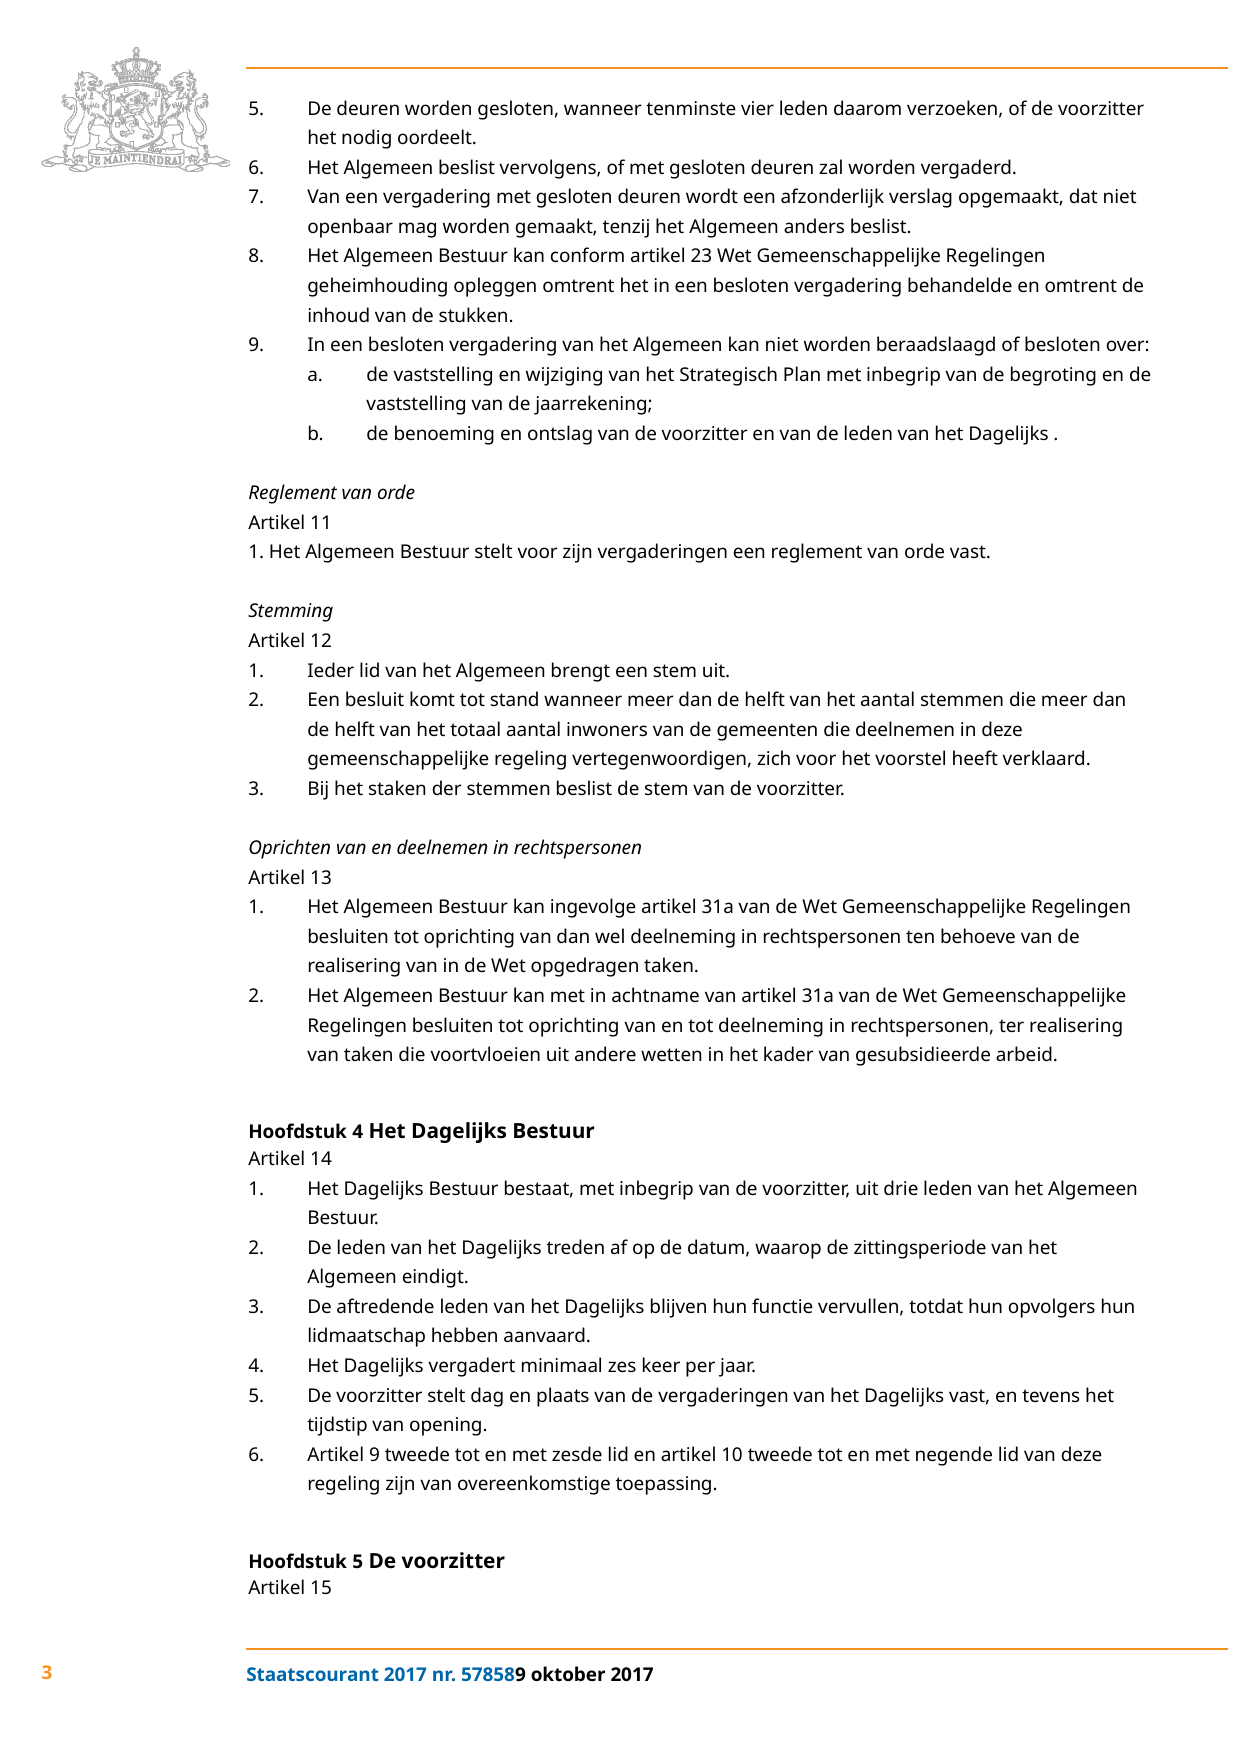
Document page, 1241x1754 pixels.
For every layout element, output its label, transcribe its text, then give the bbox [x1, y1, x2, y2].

text Hoofdstuk 5 De voorzitter [248, 1546, 1152, 1574]
list Het Dagelijks Bestuur bestaat, met inbegrip van de voorzitter, uit drie leden van het Algemeen Bestuur. [248, 1175, 1152, 1230]
text Oprichten van en deelnemen in rechtspersonen [248, 834, 1152, 860]
picture [41, 47, 231, 172]
list Het Dagelijks vergadert minimaal zes keer per jaar. [248, 1352, 1152, 1378]
list de vaststelling en wijziging van het Strategisch Plan met inbegrip van de begroting en de vaststelling van de jaarrekening; [307, 361, 1152, 416]
text Hoofdstuk 4 Het Dagelijks Bestuur [248, 1117, 1152, 1145]
list Bij het staken der stemmen beslist de stem van de voorzitter. [248, 775, 1152, 801]
text Reglement van orde [248, 479, 1152, 505]
text 1. Het Algemeen Bestuur stelt voor zijn vergaderingen een reglement van orde vast. [248, 538, 1152, 564]
text Artikel 13 [248, 864, 1152, 890]
list Van een vergadering met gesloten deuren wordt een afzonderlijk verslag opgemaakt, dat niet openbaar mag worden gemaakt, tenzij het Algemeen anders beslist. [248, 183, 1152, 239]
list Het Algemeen beslist vervolgens, of met gesloten deuren zal worden vergaderd. [248, 154, 1152, 180]
list Het Algemeen Bestuur kan conform artikel 23 Wet Gemeenschappelijke Regelingen geheimhouding opleggen omtrent het in een besloten vergadering behandelde en omtrent de inhoud van de stukken. [248, 243, 1152, 328]
list Het Algemeen Bestuur kan ingevolge artikel 31a van de Wet Gemeenschappelijke Regelingen besluiten tot oprichting van dan wel deelneming in rechtspersonen ten behoeve van de realisering van in de Wet opgedragen taken. [248, 893, 1152, 978]
list De leden van het Dagelijks treden af op de datum, waarop de zittingsperiode van het Algemeen eindigt. [248, 1234, 1152, 1289]
list In een besloten vergadering van het Algemeen kan niet worden beraadslaagd of besloten over: [248, 331, 1152, 357]
text Artikel 14 [248, 1145, 1152, 1171]
list Een besluit komt tot stand wanneer meer dan de helft van het aantal stemmen die meer dan de helft van het totaal aantal inwoners van de gemeenten die deelnemen in deze gemeenschappelijke regeling vertegenwoordigen, zich voor het voorstel heeft verklaard. [248, 686, 1152, 771]
text Stemming [248, 598, 1152, 623]
text Artikel 15 [248, 1574, 1152, 1600]
list Artikel 9 tweede tot en met zesde lid en artikel 10 tweede tot en met negende lid van deze regeling zijn van overeenkomstige toepassing. [248, 1441, 1152, 1496]
list Het Algemeen Bestuur kan met in achtname van artikel 31a van de Wet Gemeenschappelijke Regelingen besluiten tot oprichting van en tot deelneming in rechtspersonen, ter realisering van taken die voortvloeien uit andere wetten in het kader van gesubsidieerde arbeid. [248, 982, 1152, 1067]
list de benoeming en ontslag van de voorzitter en van de leden van het Dagelijks . [307, 420, 1152, 446]
text Artikel 11 [248, 509, 1152, 535]
list De aftredende leden van het Dagelijks blijven hun functie vervullen, totdat hun opvolgers hun lidmaatschap hebben aanvaard. [248, 1293, 1152, 1348]
text Artikel 12 [248, 627, 1152, 653]
list De deuren worden gesloten, wanneer tenminste vier leden daarom verzoeken, of de voorzitter het nodig oordeelt. [248, 95, 1152, 150]
list De voorzitter stelt dag en plaats van de vergaderingen van het Dagelijks vast, en tevens het tijdstip van opening. [248, 1382, 1152, 1437]
list Ieder lid van het Algemeen brengt een stem uit. [248, 657, 1152, 683]
